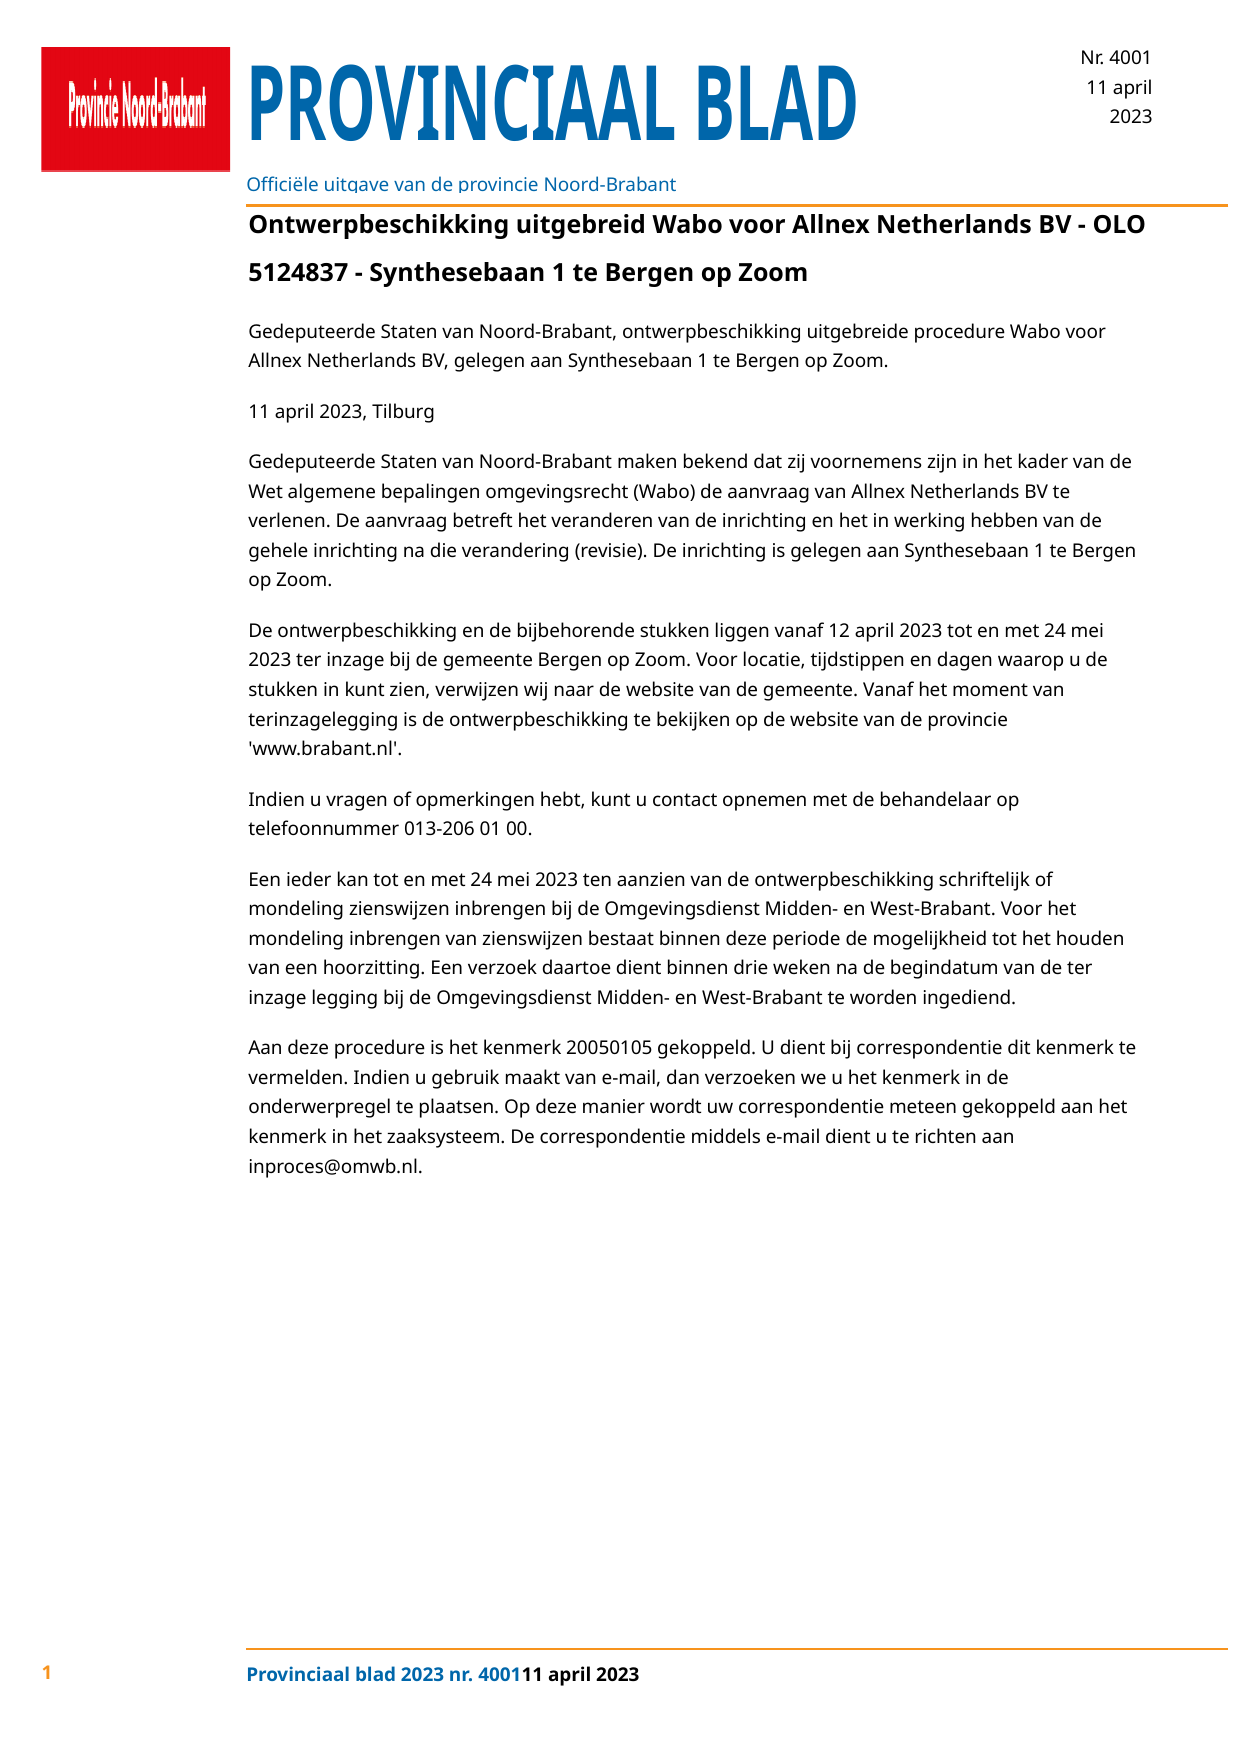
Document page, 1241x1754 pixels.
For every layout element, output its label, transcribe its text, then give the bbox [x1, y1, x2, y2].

picture [41, 47, 231, 172]
text Gedeputeerde Staten van Noord-Brabant, ontwerpbeschikking uitgebreide procedure Wabo voor Allnex Netherlands BV, gelegen aan Synthesebaan 1 te Bergen op Zoom. [248, 318, 1152, 373]
text Indien u vragen of opmerkingen hebt, kunt u contact opnemen met de behandelaar op telefoonnummer 013-206 01 00. [248, 786, 1152, 841]
text Een ieder kan tot en met 24 mei 2023 ten aanzien van de ontwerpbeschikking schriftelijk of mondeling zienswijzen inbrengen bij de Omgevingsdienst Midden- en West-Brabant. Voor het mondeling inbrengen van zienswijzen bestaat binnen deze periode de mogelijkheid tot het houden van een hoorzitting. Een verzoek daartoe dient binnen drie weken na de begindatum van de ter inzage legging bij de Omgevingsdienst Midden- en West-Brabant te worden ingediend. [248, 866, 1152, 1010]
text Gedeputeerde Staten van Noord-Brabant maken bekend dat zij voornemens zijn in het kader van de Wet algemene bepalingen omgevingsrecht (Wabo) de aanvraag van Allnex Netherlands BV te verlenen. De aanvraag betreft het veranderen van de inrichting en het in werking hebben van de gehele inrichting na die verandering (revisie). De inrichting is gelegen aan Synthesebaan 1 te Bergen op Zoom. [248, 448, 1152, 592]
text Ontwerpbeschikking uitgebreid Wabo voor Allnex Netherlands BV - OLO 5124837 - Synthesebaan 1 te Bergen op Zoom [248, 207, 1152, 288]
text 11 april 2023, Tilburg [248, 398, 1152, 424]
text De ontwerpbeschikking en de bijbehorende stukken liggen vanaf 12 april 2023 tot en met 24 mei 2023 ter inzage bij de gemeente Bergen op Zoom. Voor locatie, tijdstippen en dagen waarop u de stukken in kunt zien, verwijzen wij naar de website van de gemeente. Vanaf het moment van terinzagelegging is de ontwerpbeschikking te bekijken op de website van de provincie 'www.brabant.nl'. [248, 617, 1152, 761]
text Aan deze procedure is het kenmerk 20050105 gekoppeld. U dient bij correspondentie dit kenmerk te vermelden. Indien u gebruik maakt van e-mail, dan verzoeken we u het kenmerk in de onderwerpregel te plaatsen. Op deze manier wordt uw correspondentie meteen gekoppeld aan het kenmerk in het zaaksysteem. De correspondentie middels e-mail dient u te richten aan inproces@omwb.nl. [248, 1034, 1152, 1179]
